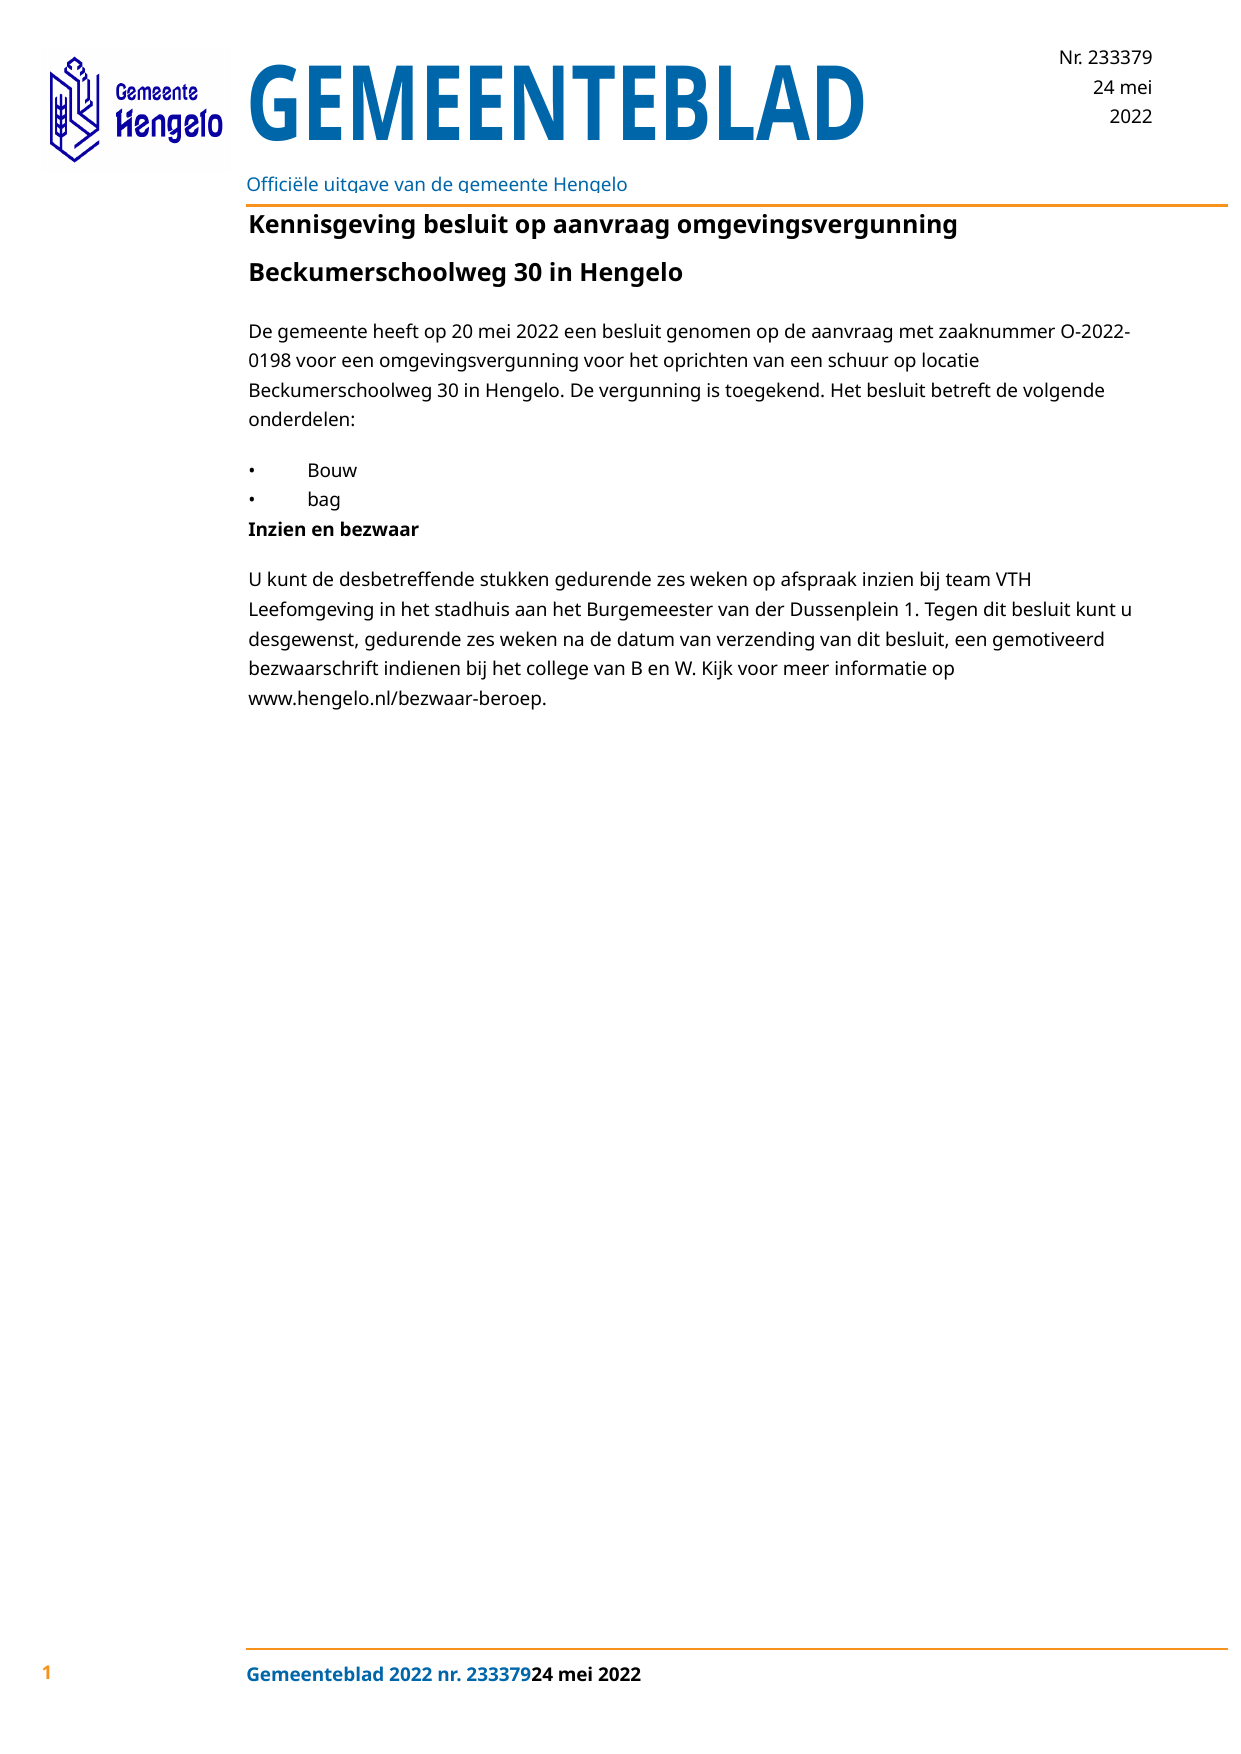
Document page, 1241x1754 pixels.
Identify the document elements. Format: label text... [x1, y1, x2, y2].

list Bouw [248, 457, 1152, 483]
picture [41, 47, 231, 172]
text U kunt de desbetreffende stukken gedurende zes weken op afspraak inzien bij team VTH Leefomgeving in het stadhuis aan het Burgemeester van der Dussenplein 1. Tegen dit besluit kunt u desgewenst, gedurende zes weken na de datum van verzending van dit besluit, een gemotiveerd bezwaarschrift indienen bij het college van B en W. Kijk voor meer informatie op www.hengelo.nl/bezwaar-beroep. [248, 567, 1152, 711]
list bag [248, 487, 1152, 512]
text De gemeente heeft op 20 mei 2022 een besluit genomen op de aanvraag met zaaknummer O-2022-0198 voor een omgevingsvergunning voor het oprichten van een schuur op locatie Beckumerschoolweg 30 in Hengelo. De vergunning is toegekend. Het besluit betreft de volgende onderdelen: [248, 318, 1152, 432]
text Kennisgeving besluit op aanvraag omgevingsvergunning Beckumerschoolweg 30 in Hengelo [248, 207, 1152, 288]
text Inzien en bezwaar [248, 516, 1152, 542]
